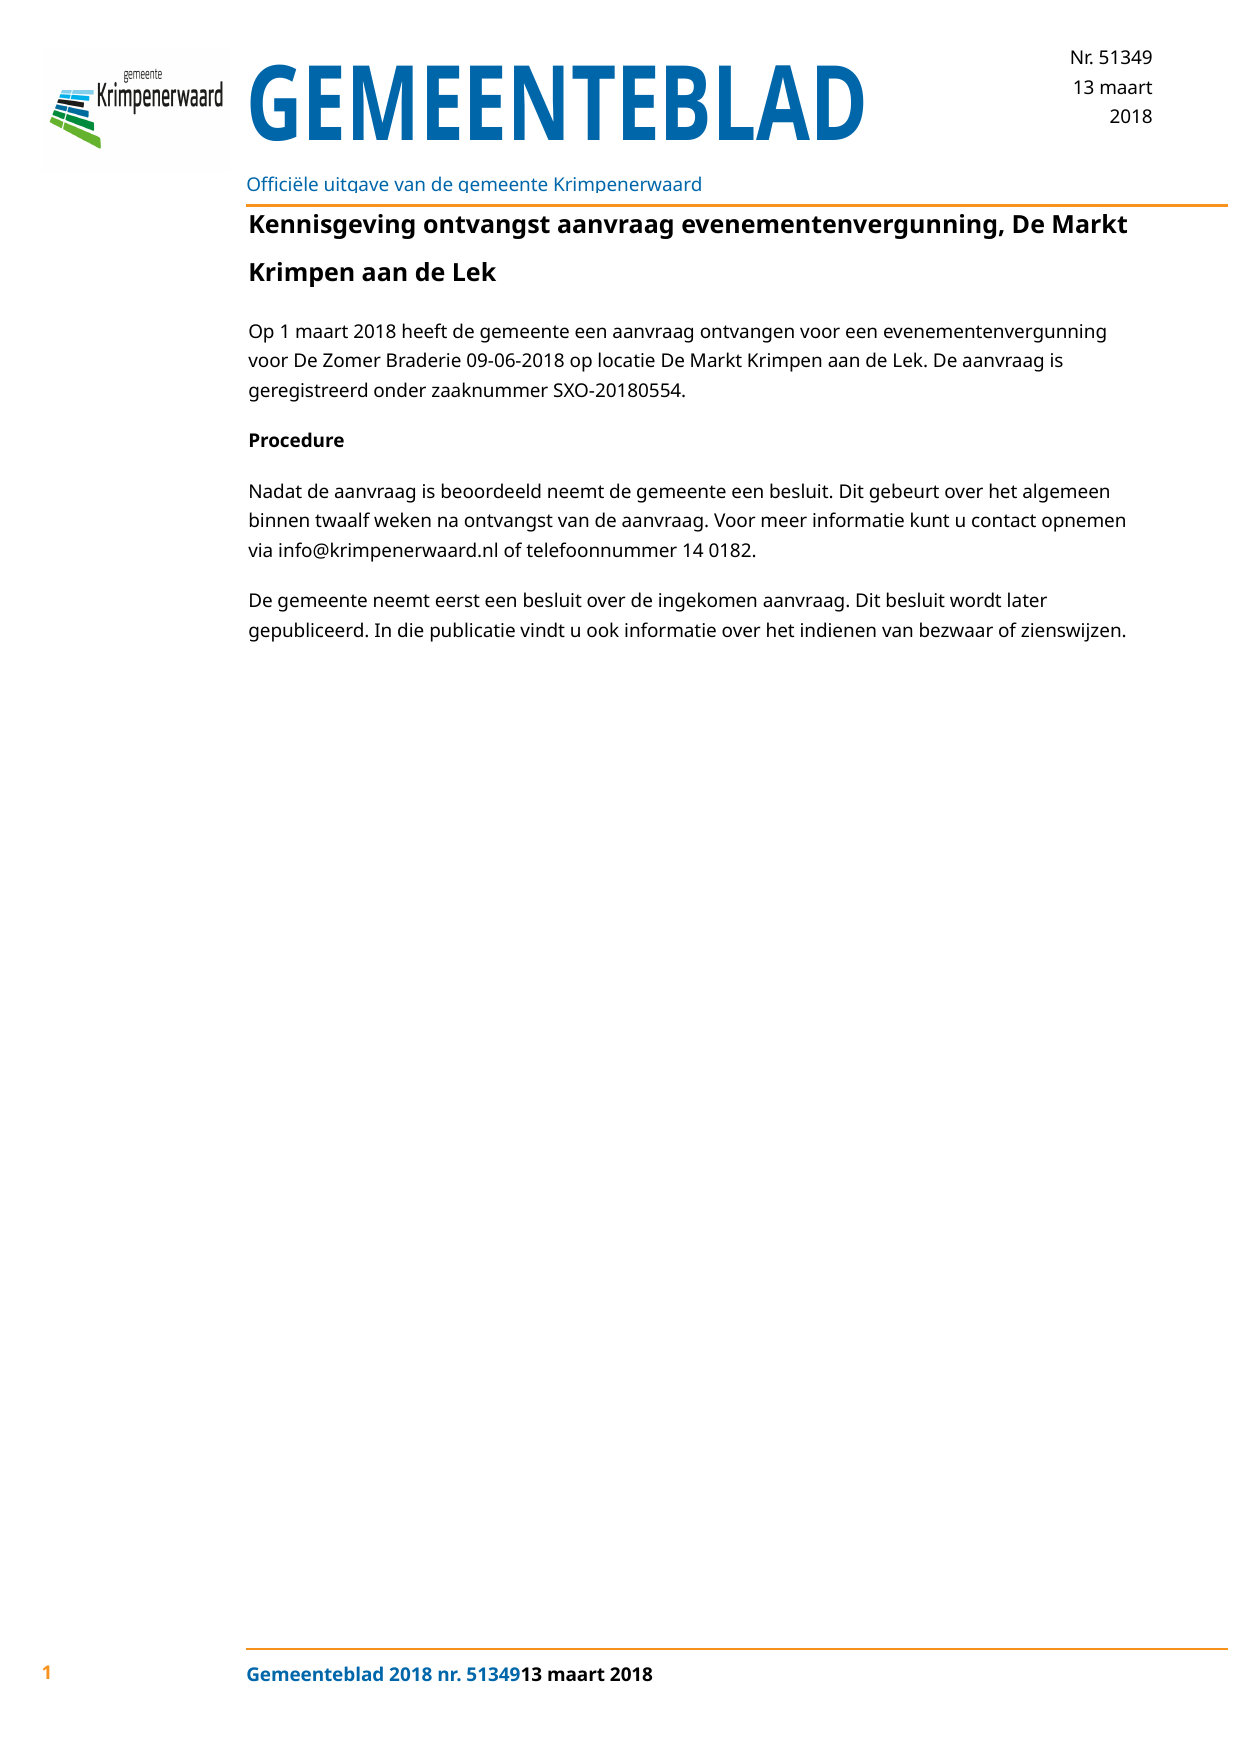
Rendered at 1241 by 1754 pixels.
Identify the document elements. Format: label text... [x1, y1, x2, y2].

picture [41, 47, 231, 172]
text Kennisgeving ontvangst aanvraag evenementenvergunning, De Markt Krimpen aan de Lek [248, 207, 1152, 288]
text Procedure [248, 427, 1152, 453]
text Op 1 maart 2018 heeft de gemeente een aanvraag ontvangen voor een evenementenvergunning voor De Zomer Braderie 09-06-2018 op locatie De Markt Krimpen aan de Lek. De aanvraag is geregistreerd onder zaaknummer SXO-20180554. [248, 318, 1152, 403]
text Nadat de aanvraag is beoordeeld neemt de gemeente een besluit. Dit gebeurt over het algemeen binnen twaalf weken na ontvangst van de aanvraag. Voor meer informatie kunt u contact opnemen via info@krimpenerwaard.nl of telefoonnummer 14 0182. [248, 478, 1152, 563]
text De gemeente neemt eerst een besluit over de ingekomen aanvraag. Dit besluit wordt later gepubliceerd. In die publicatie vindt u ook informatie over het indienen van bezwaar of zienswijzen. [248, 587, 1152, 643]
